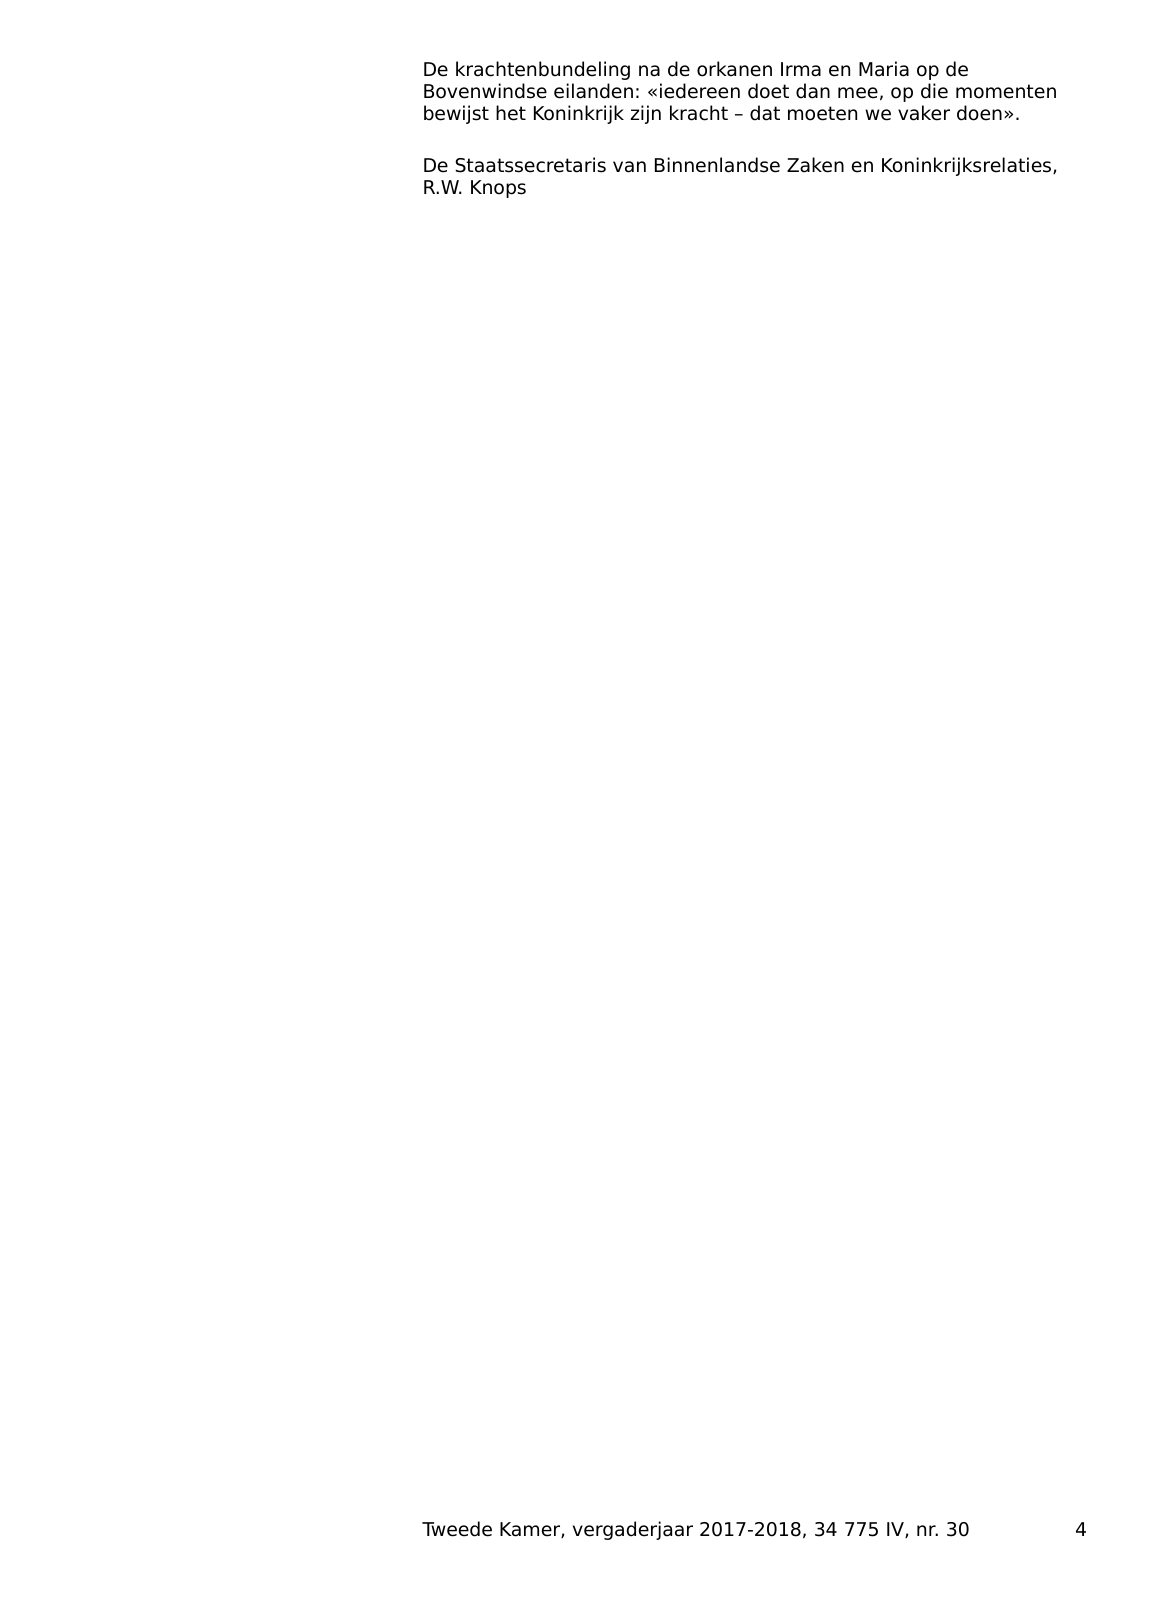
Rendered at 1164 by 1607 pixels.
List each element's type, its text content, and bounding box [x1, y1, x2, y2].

text De Staatssecretaris van Binnenlandse Zaken en Koninkrijksrelaties, R.W. Knops [422, 155, 1087, 199]
text De krachtenbundeling na de orkanen Irma en Maria op de Bovenwindse eilanden: «iedereen doet dan mee, op die momenten bewijst het Koninkrijk zijn kracht – dat moeten we vaker doen». [422, 59, 1087, 125]
